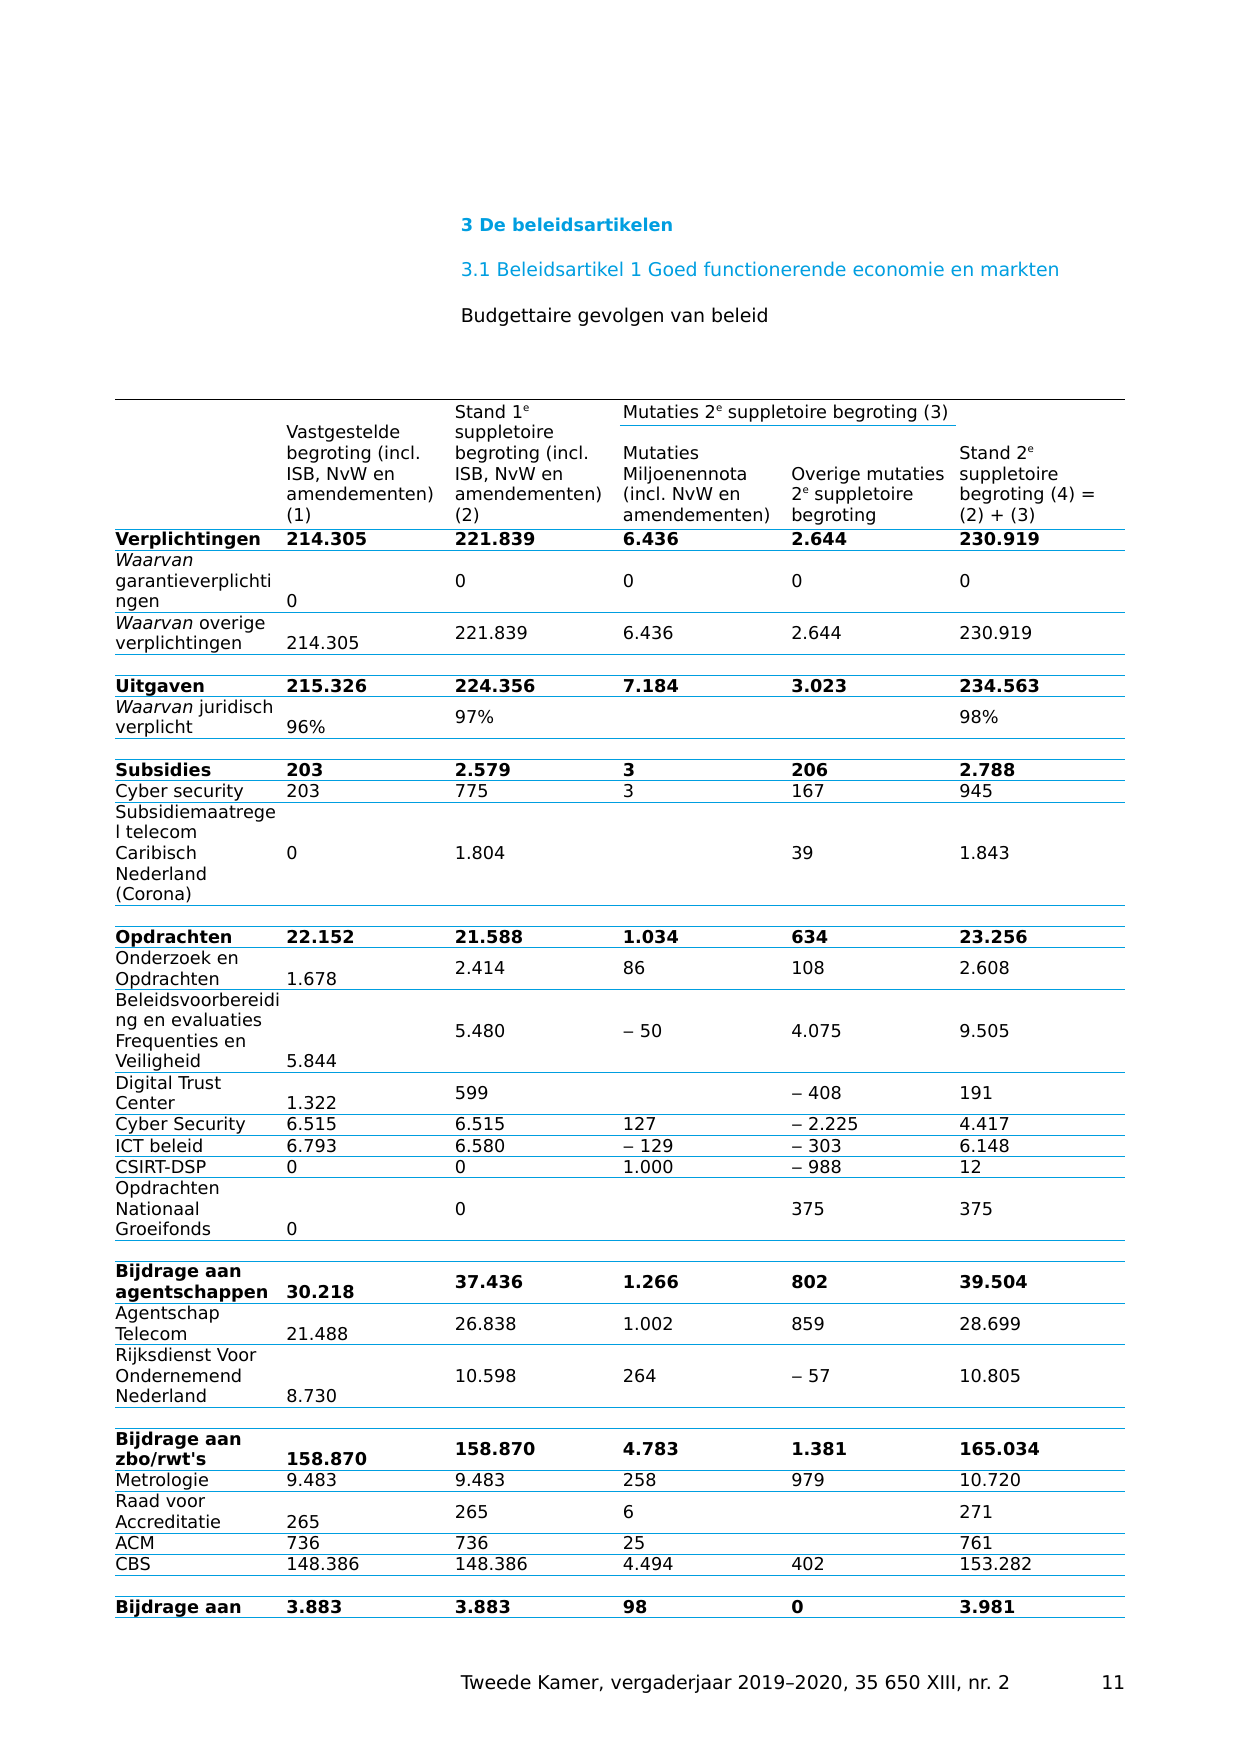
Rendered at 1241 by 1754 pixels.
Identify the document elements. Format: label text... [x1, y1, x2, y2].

table_cell 23.256 [956, 927, 1125, 947]
title Budgettaire gevolgen van beleid [461, 305, 1125, 327]
table_cell [115, 1408, 283, 1428]
table_cell 21.488 [283, 1304, 452, 1344]
table_cell [788, 906, 956, 926]
table_cell 0 [788, 1597, 956, 1617]
table_cell 4.417 [956, 1115, 1125, 1135]
table_cell [283, 655, 452, 675]
table_cell [283, 906, 452, 926]
title 3 De beleidsartikelen [461, 213, 1125, 236]
table_cell [452, 655, 620, 675]
table_cell Opdrachten Nationaal Groeifonds [115, 1178, 283, 1240]
table_cell ‒ 2.225 [788, 1115, 956, 1135]
table_cell 96% [283, 697, 452, 738]
table_cell 1.000 [620, 1157, 788, 1177]
table_cell ‒ 303 [788, 1136, 956, 1156]
table_cell [620, 1576, 788, 1596]
table_cell Onderzoek en Opdrachten [115, 948, 283, 989]
table_cell ‒ 50 [620, 990, 788, 1072]
table_cell 0 [452, 551, 620, 612]
table_cell 258 [620, 1471, 788, 1491]
table_cell 264 [620, 1345, 788, 1407]
table_cell 0 [956, 551, 1125, 612]
table_cell 203 [283, 781, 452, 801]
table_cell [956, 1241, 1125, 1261]
table_cell 761 [956, 1534, 1125, 1554]
table_cell 0 [283, 803, 452, 905]
table_cell Cyber security [115, 781, 283, 801]
table_cell [115, 1576, 283, 1596]
table_cell 214.305 [283, 613, 452, 654]
table_cell 1.322 [283, 1073, 452, 1114]
table_cell 1.002 [620, 1304, 788, 1344]
table_cell [115, 906, 283, 926]
table_cell 6.580 [452, 1136, 620, 1156]
table_cell 98% [956, 697, 1125, 738]
table_cell 206 [788, 760, 956, 780]
table_cell [620, 803, 788, 905]
table_cell 802 [788, 1262, 956, 1303]
table_cell 736 [283, 1534, 452, 1554]
table_cell 3 [620, 781, 788, 801]
table_cell 1.804 [452, 803, 620, 905]
table_cell 979 [788, 1471, 956, 1491]
table_cell [115, 1241, 283, 1261]
table_cell 2.644 [788, 613, 956, 654]
table_cell Mutaties Miljoenennota (incl. NvW en amendementen) [620, 426, 788, 528]
table_cell Stand 2e suppletoire begroting (4) = (2) + (3) [956, 400, 1125, 528]
table_cell [620, 1178, 788, 1240]
table_cell 4.075 [788, 990, 956, 1072]
table_cell 3.883 [452, 1597, 620, 1617]
table_cell 0 [452, 1157, 620, 1177]
table_cell Subsidiemaatregel telecom Caribisch Nederland (Corona) [115, 803, 283, 905]
table_cell 10.720 [956, 1471, 1125, 1491]
table_cell 167 [788, 781, 956, 801]
table_cell 12 [956, 1157, 1125, 1177]
table_cell 6 [620, 1492, 788, 1533]
table_cell 2.788 [956, 760, 1125, 780]
table_cell Bijdrage aan agentschappen [115, 1262, 283, 1303]
table_cell 158.870 [452, 1429, 620, 1470]
table_cell [452, 1241, 620, 1261]
table_cell 1.266 [620, 1262, 788, 1303]
table_cell 3.981 [956, 1597, 1125, 1617]
table_cell ‒ 408 [788, 1073, 956, 1114]
table_cell [788, 1492, 956, 1533]
table_cell 0 [620, 551, 788, 612]
table_cell 21.588 [452, 927, 620, 947]
table_cell 1.843 [956, 803, 1125, 905]
table_cell Cyber Security [115, 1115, 283, 1135]
table_cell 108 [788, 948, 956, 989]
table_cell 39 [788, 803, 956, 905]
table_cell 22.152 [283, 927, 452, 947]
table_cell [452, 906, 620, 926]
table_cell Metrologie [115, 1471, 283, 1491]
table_cell 8.730 [283, 1345, 452, 1407]
table_cell [115, 400, 283, 528]
table_cell 234.563 [956, 676, 1125, 696]
table_cell CBS [115, 1555, 283, 1575]
table_cell Stand 1e suppletoire begroting (incl. ISB, NvW en amendementen) (2) [452, 400, 620, 528]
table_cell 221.839 [452, 530, 620, 550]
table_cell Beleidsvoorbereiding en evaluaties Frequenties en Veiligheid [115, 990, 283, 1072]
table_cell [283, 1576, 452, 1596]
table_cell 2.414 [452, 948, 620, 989]
table_cell [956, 1408, 1125, 1428]
table_cell [956, 1576, 1125, 1596]
table_cell Bijdrage aan zbo/rwt's [115, 1429, 283, 1470]
table_cell [788, 1534, 956, 1554]
table_cell [283, 1241, 452, 1261]
table_cell [283, 739, 452, 759]
table_cell Bijdrage aan [115, 1597, 283, 1617]
table_cell [452, 1408, 620, 1428]
table_cell 0 [283, 1178, 452, 1240]
table_cell [956, 906, 1125, 926]
table_cell 28.699 [956, 1304, 1125, 1344]
table_cell 37.436 [452, 1262, 620, 1303]
table_cell [956, 655, 1125, 675]
table_cell [788, 1576, 956, 1596]
table_cell ICT beleid [115, 1136, 283, 1156]
table_cell 2.644 [788, 530, 956, 550]
table_cell CSIRT-DSP [115, 1157, 283, 1177]
table_cell Raad voor Accreditatie [115, 1492, 283, 1533]
table_cell 26.838 [452, 1304, 620, 1344]
table_cell 4.783 [620, 1429, 788, 1470]
table_cell 97% [452, 697, 620, 738]
table_cell 0 [283, 551, 452, 612]
table_cell 98 [620, 1597, 788, 1617]
table_cell Overige mutaties 2e suppletoire begroting [788, 426, 956, 528]
table_cell 634 [788, 927, 956, 947]
table_cell [788, 1408, 956, 1428]
table_cell 39.504 [956, 1262, 1125, 1303]
table_cell [620, 697, 788, 738]
table_cell 2.608 [956, 948, 1125, 989]
table_cell 214.305 [283, 530, 452, 550]
table_cell 4.494 [620, 1555, 788, 1575]
table_cell 375 [956, 1178, 1125, 1240]
table_cell 271 [956, 1492, 1125, 1533]
table_cell [115, 739, 283, 759]
table_cell 6.436 [620, 530, 788, 550]
table_cell 10.598 [452, 1345, 620, 1407]
table_cell 5.480 [452, 990, 620, 1072]
table_cell [788, 697, 956, 738]
table_cell 7.184 [620, 676, 788, 696]
table_cell 9.483 [283, 1471, 452, 1491]
table_cell 6.515 [452, 1115, 620, 1135]
table_cell 127 [620, 1115, 788, 1135]
table_cell 9.505 [956, 990, 1125, 1072]
table_cell 10.805 [956, 1345, 1125, 1407]
table_cell 599 [452, 1073, 620, 1114]
table_cell Verplichtingen [115, 530, 283, 550]
table_cell Subsidies [115, 760, 283, 780]
table_cell Waarvan overige verplichtingen [115, 613, 283, 654]
table_cell 148.386 [283, 1555, 452, 1575]
table_cell Uitgaven [115, 676, 283, 696]
table_cell Mutaties 2e suppletoire begroting (3) [620, 400, 956, 425]
table_cell [788, 655, 956, 675]
table_cell ACM [115, 1534, 283, 1554]
table_cell 215.326 [283, 676, 452, 696]
table_cell 30.218 [283, 1262, 452, 1303]
table_cell 0 [788, 551, 956, 612]
table_cell 165.034 [956, 1429, 1125, 1470]
table_cell 158.870 [283, 1429, 452, 1470]
table_cell 6.793 [283, 1136, 452, 1156]
table_cell [115, 655, 283, 675]
table_cell 6.148 [956, 1136, 1125, 1156]
table_cell ‒ 57 [788, 1345, 956, 1407]
table_cell 148.386 [452, 1555, 620, 1575]
table_cell 153.282 [956, 1555, 1125, 1575]
table_cell Rijksdienst Voor Ondernemend Nederland [115, 1345, 283, 1407]
table_cell 0 [452, 1178, 620, 1240]
table_cell [788, 739, 956, 759]
table_cell 1.678 [283, 948, 452, 989]
title 3.1 Beleidsartikel 1 Goed functionerende economie en markten [461, 259, 1125, 281]
table_cell 230.919 [956, 530, 1125, 550]
table_cell [283, 1408, 452, 1428]
table_cell 5.844 [283, 990, 452, 1072]
table_cell 1.381 [788, 1429, 956, 1470]
table_cell 86 [620, 948, 788, 989]
table_cell [620, 1241, 788, 1261]
table_cell [620, 1408, 788, 1428]
table_cell 3.023 [788, 676, 956, 696]
table_cell [620, 655, 788, 675]
table_cell 265 [283, 1492, 452, 1533]
table_cell Waarvan garantieverplichtingen [115, 551, 283, 612]
table_cell 6.515 [283, 1115, 452, 1135]
table_cell [788, 1241, 956, 1261]
table_cell [956, 739, 1125, 759]
table_cell [452, 739, 620, 759]
table_cell 945 [956, 781, 1125, 801]
table_cell [620, 906, 788, 926]
table_cell 6.436 [620, 613, 788, 654]
table_cell Agentschap Telecom [115, 1304, 283, 1344]
table_cell 25 [620, 1534, 788, 1554]
table_cell ‒ 129 [620, 1136, 788, 1156]
table_cell Waarvan juridisch verplicht [115, 697, 283, 738]
table_cell 1.034 [620, 927, 788, 947]
table_cell 402 [788, 1555, 956, 1575]
table_cell 191 [956, 1073, 1125, 1114]
table_cell Opdrachten [115, 927, 283, 947]
table_cell 859 [788, 1304, 956, 1344]
table_cell ‒ 988 [788, 1157, 956, 1177]
table_cell 9.483 [452, 1471, 620, 1491]
table_cell 224.356 [452, 676, 620, 696]
table_cell Digital Trust Center [115, 1073, 283, 1114]
table_cell 3.883 [283, 1597, 452, 1617]
table_cell 203 [283, 760, 452, 780]
table_header Tabel 5 Budgettaire gevolgen van beleid art. 1 Goed functionerende economie en markten (bedragen x € 1.000) [115, 351, 1125, 398]
table_cell Vastgestelde begroting (incl. ISB, NvW en amendementen) (1) [283, 400, 452, 528]
table_cell 0 [283, 1157, 452, 1177]
table_cell [620, 739, 788, 759]
table_cell 375 [788, 1178, 956, 1240]
table_cell 3 [620, 760, 788, 780]
table_cell [452, 1576, 620, 1596]
table_cell 265 [452, 1492, 620, 1533]
table_cell 221.839 [452, 613, 620, 654]
table_cell 2.579 [452, 760, 620, 780]
table_cell 775 [452, 781, 620, 801]
table_cell [620, 1073, 788, 1114]
table_cell 736 [452, 1534, 620, 1554]
table_cell 230.919 [956, 613, 1125, 654]
